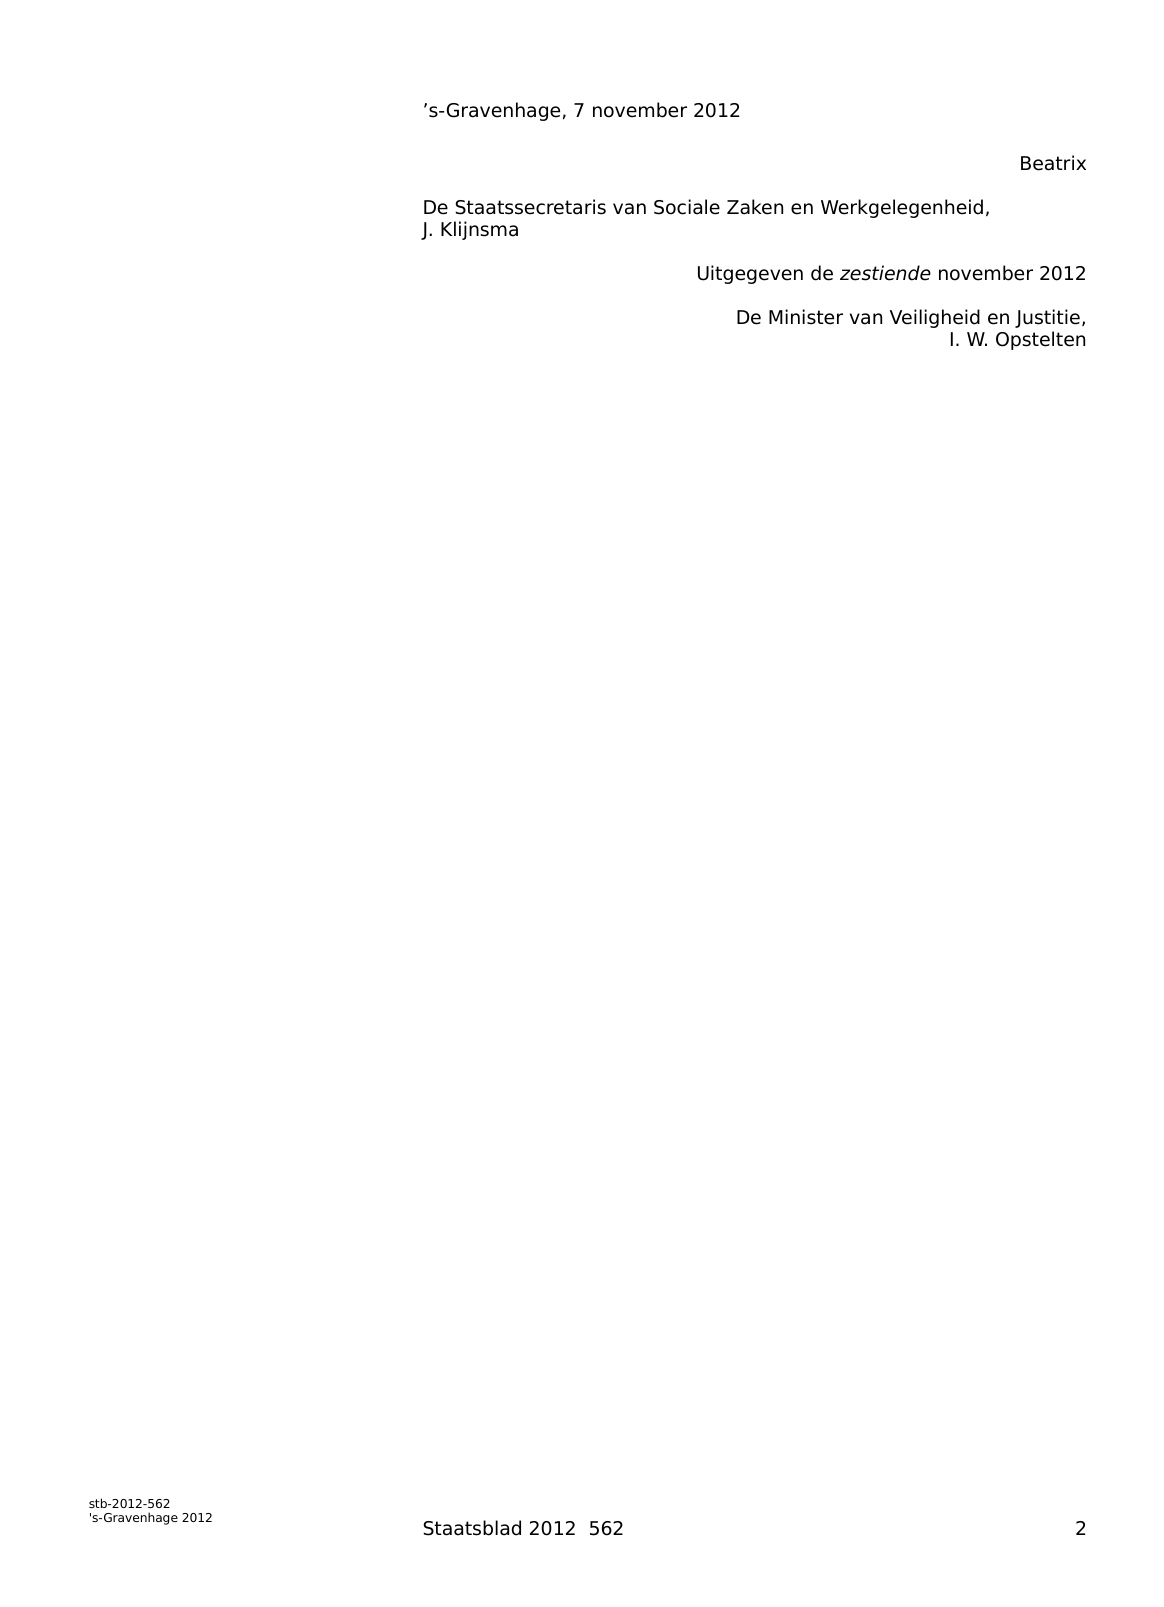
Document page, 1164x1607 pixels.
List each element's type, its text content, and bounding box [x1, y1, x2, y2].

text 's-Gravenhage 2012 [88, 1511, 323, 1525]
text ’s-Gravenhage, 7 november 2012 [422, 100, 1087, 122]
text Uitgegeven de zestiende november 2012 [422, 263, 1087, 285]
text stb-2012-562 [88, 1497, 323, 1511]
text De Minister van Veiligheid en Justitie, I. W. Opstelten [422, 307, 1087, 351]
text Beatrix [422, 152, 1087, 174]
text De Staatssecretaris van Sociale Zaken en Werkgelegenheid, J. Klijnsma [422, 197, 1087, 241]
